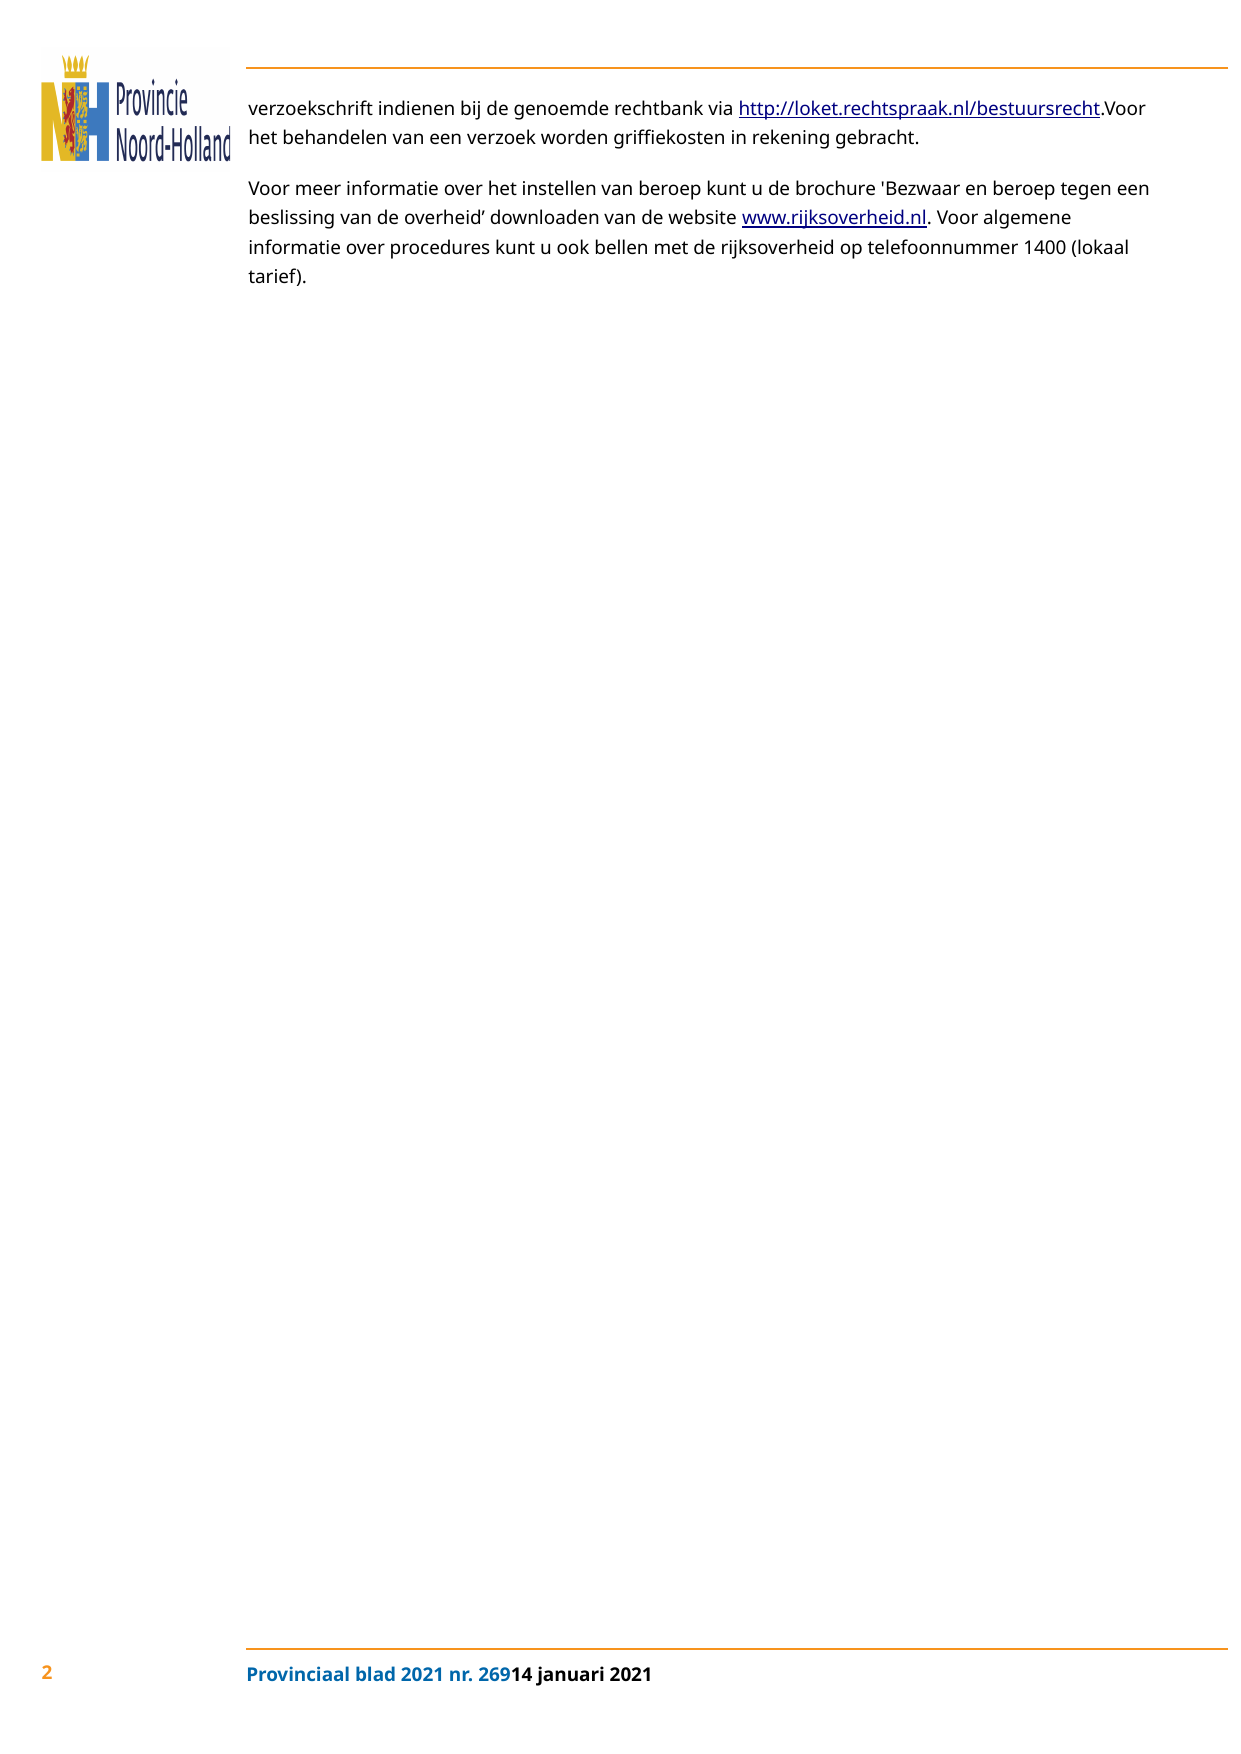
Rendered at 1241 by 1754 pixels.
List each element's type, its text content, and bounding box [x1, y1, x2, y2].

text verzoekschrift indienen bij de genoemde rechtbank via http://loket.rechtspraak.nl/bestuursrecht.Voor het behandelen van een verzoek worden griffiekosten in rekening gebracht. [248, 95, 1152, 150]
text Voor meer informatie over het instellen van beroep kunt u de brochure 'Bezwaar en beroep tegen een beslissing van de overheid’ downloaden van de website www.rijksoverheid.nl. Voor algemene informatie over procedures kunt u ook bellen met de rijksoverheid op telefoonnummer 1400 (lokaal tarief). [248, 175, 1152, 289]
picture [41, 47, 231, 172]
